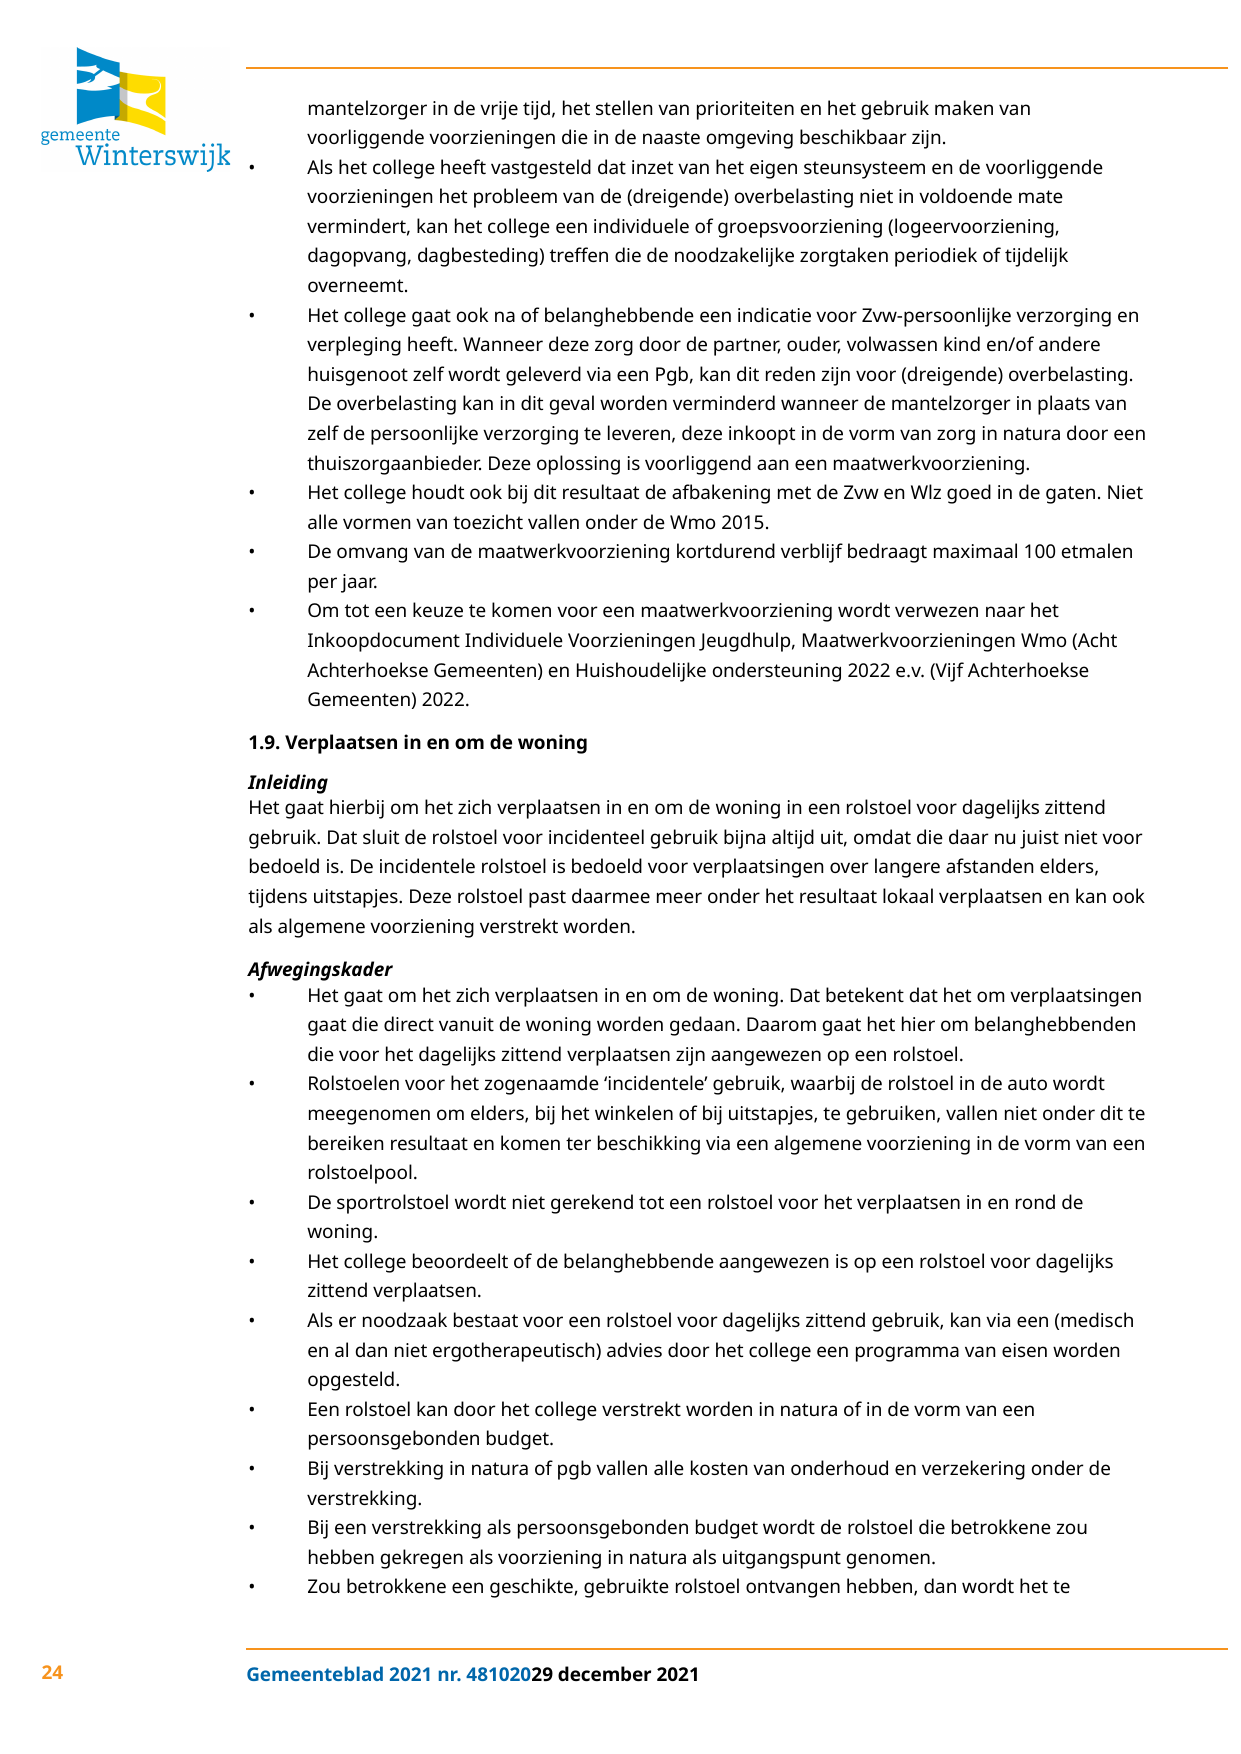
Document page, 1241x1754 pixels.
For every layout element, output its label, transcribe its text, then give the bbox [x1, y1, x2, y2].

list Als er noodzaak bestaat voor een rolstoel voor dagelijks zittend gebruik, kan via een (medisch en al dan niet ergotherapeutisch) advies door het college een programma van eisen worden opgesteld. [248, 1307, 1152, 1392]
list Als het college heeft vastgesteld dat inzet van het eigen steunsysteem en de voorliggende voorzieningen het probleem van de (dreigende) overbelasting niet in voldoende mate vermindert, kan het college een individuele of groepsvoorziening (logeervoorziening, dagopvang, dagbesteding) treffen die de noodzakelijke zorgtaken periodiek of tijdelijk overneemt. [248, 154, 1152, 298]
picture [41, 47, 231, 172]
list Bij een verstrekking als persoonsgebonden budget wordt de rolstoel die betrokkene zou hebben gekregen als voorziening in natura als uitgangspunt genomen. [248, 1514, 1152, 1569]
list Rolstoelen voor het zogenaamde ‘incidentele’ gebruik, waarbij de rolstoel in de auto wordt meegenomen om elders, bij het winkelen of bij uitstapjes, te gebruiken, vallen niet onder dit te bereiken resultaat en komen ter beschikking via een algemene voorziening in de vorm van een rolstoelpool. [248, 1071, 1152, 1185]
list Het college gaat ook na of belanghebbende een indicatie voor Zvw-persoonlijke verzorging en verpleging heeft. Wanneer deze zorg door de partner, ouder, volwassen kind en/of andere huisgenoot zelf wordt geleverd via een Pgb, kan dit reden zijn voor (dreigende) overbelasting. De overbelasting kan in dit geval worden verminderd wanneer de mantelzorger in plaats van zelf de persoonlijke verzorging te leveren, deze inkoopt in de vorm van zorg in natura door een thuiszorgaanbieder. Deze oplossing is voorliggend aan een maatwerkvoorziening. [248, 302, 1152, 476]
text Afwegingskader [248, 956, 1152, 982]
list Het gaat om het zich verplaatsen in en om de woning. Dat betekent dat het om verplaatsingen gaat die direct vanuit de woning worden gedaan. Daarom gaat het hier om belanghebbenden die voor het dagelijks zittend verplaatsen zijn aangewezen op een rolstoel. [248, 982, 1152, 1067]
list Een rolstoel kan door het college verstrekt worden in natura of in de vorm van een persoonsgebonden budget. [248, 1396, 1152, 1451]
text Het gaat hierbij om het zich verplaatsen in en om de woning in een rolstoel voor dagelijks zittend gebruik. Dat sluit de rolstoel voor incidenteel gebruik bijna altijd uit, omdat die daar nu juist niet voor bedoeld is. De incidentele rolstoel is bedoeld voor verplaatsingen over langere afstanden elders, tijdens uitstapjes. Deze rolstoel past daarmee meer onder het resultaat lokaal verplaatsen en kan ook als algemene voorziening verstrekt worden. [248, 794, 1152, 939]
list mantelzorger in de vrije tijd, het stellen van prioriteiten en het gebruik maken van voorliggende voorzieningen die in de naaste omgeving beschikbaar zijn. [248, 95, 1152, 150]
picture [225, 153, 231, 162]
list Bij verstrekking in natura of pgb vallen alle kosten van onderhoud en verzekering onder de verstrekking. [248, 1455, 1152, 1510]
text Inleiding [248, 769, 1152, 794]
text 1.9. Verplaatsen in en om de woning [248, 729, 1152, 755]
list De omvang van de maatwerkvoorziening kortdurend verblijf bedraagt maximaal 100 etmalen per jaar. [248, 538, 1152, 594]
list Zou betrokkene een geschikte, gebruikte rolstoel ontvangen hebben, dan wordt het te [248, 1573, 1152, 1599]
list Het college beoordeelt of de belanghebbende aangewezen is op een rolstoel voor dagelijks zittend verplaatsen. [248, 1248, 1152, 1303]
list Het college houdt ook bij dit resultaat de afbakening met de Zvw en Wlz goed in de gaten. Niet alle vormen van toezicht vallen onder de Wmo 2015. [248, 479, 1152, 535]
list Om tot een keuze te komen voor een maatwerkvoorziening wordt verwezen naar het Inkoopdocument Individuele Voorzieningen Jeugdhulp, Maatwerkvoorzieningen Wmo (Acht Achterhoekse Gemeenten) en Huishoudelijke ondersteuning 2022 e.v. (Vijf Achterhoekse Gemeenten) 2022. [248, 598, 1152, 712]
list De sportrolstoel wordt niet gerekend tot een rolstoel voor het verplaatsen in en rond de woning. [248, 1189, 1152, 1244]
